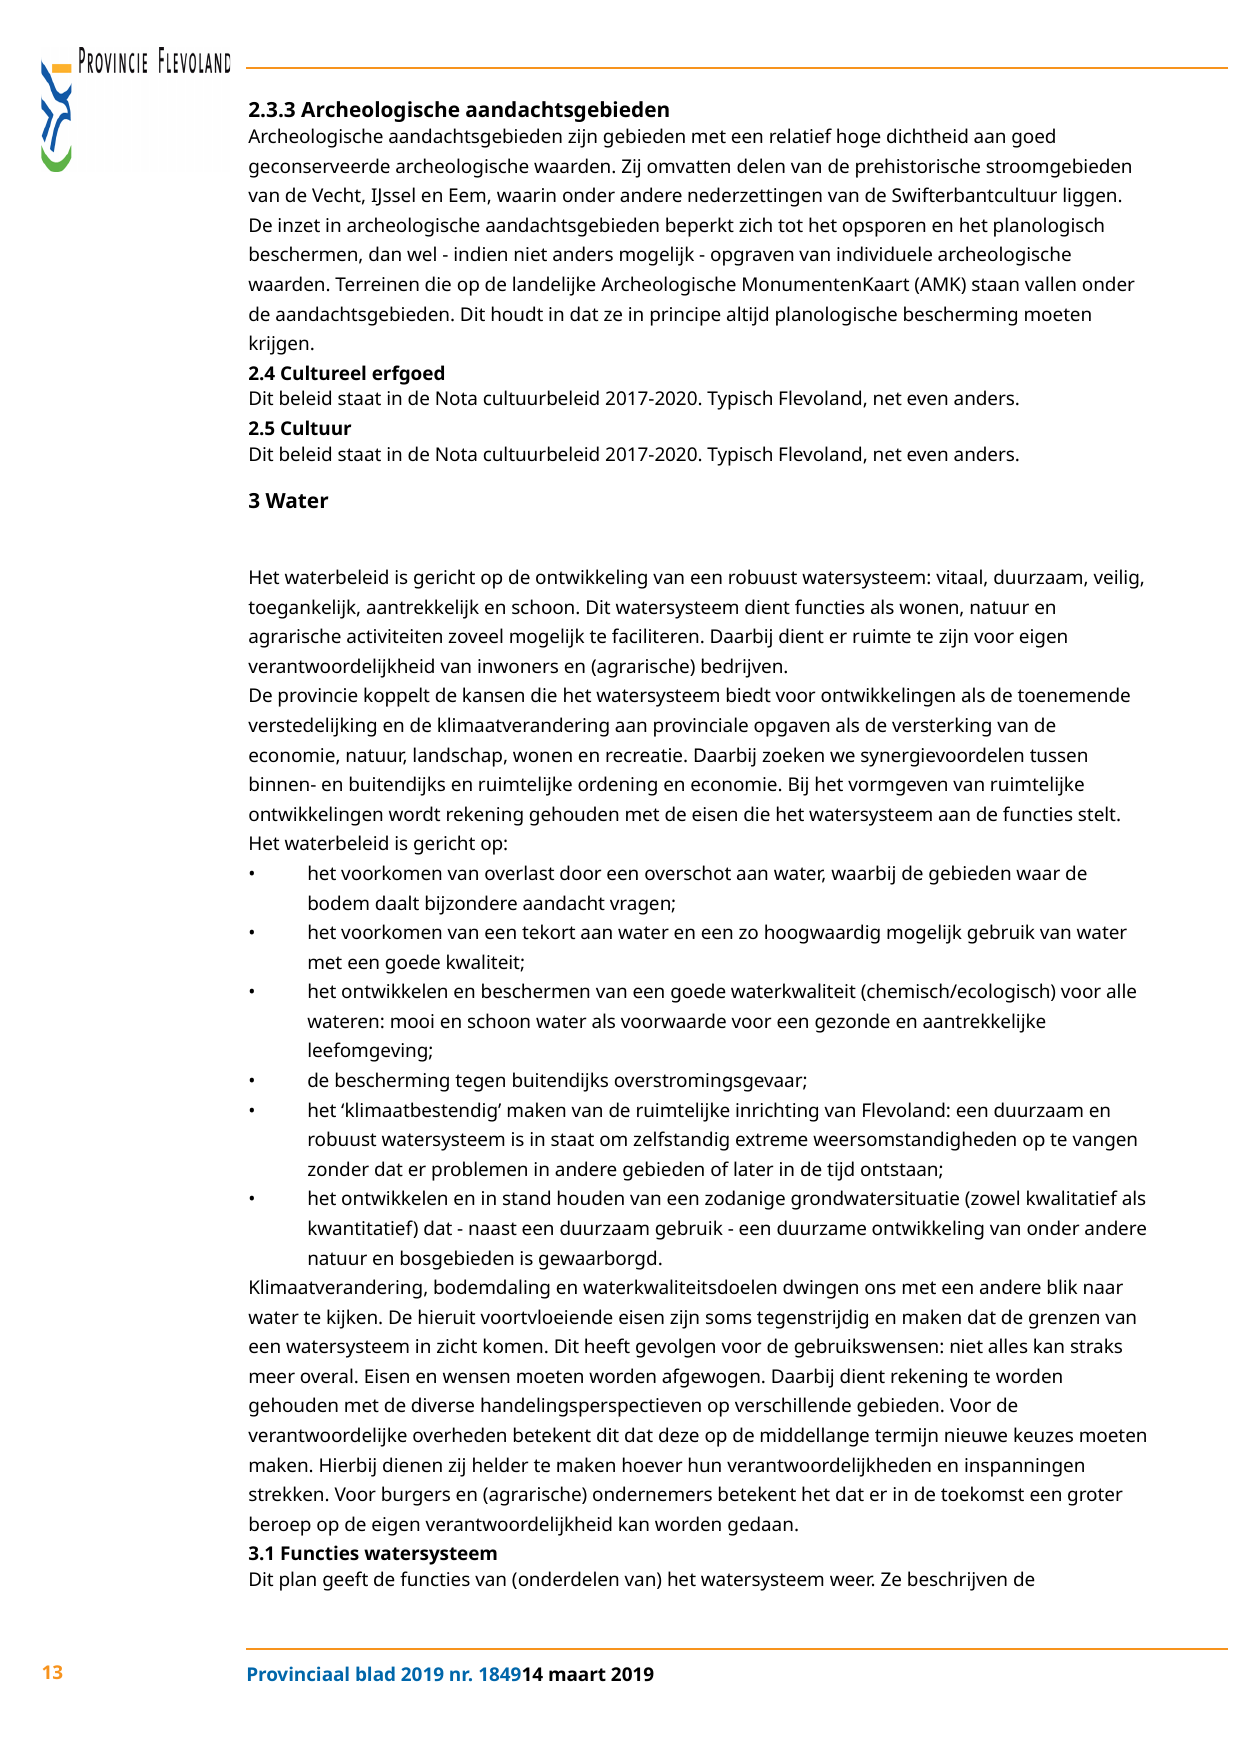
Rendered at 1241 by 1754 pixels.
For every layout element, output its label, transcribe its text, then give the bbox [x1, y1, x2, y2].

text 3 Water [248, 487, 1152, 515]
text Dit plan geeft de functies van (onderdelen van) het watersysteem weer. Ze beschrijven de [248, 1566, 1152, 1592]
text Het waterbeleid is gericht op de ontwikkeling van een robuust watersysteem: vitaal, duurzaam, veilig, toegankelijk, aantrekkelijk en schoon. Dit watersysteem dient functies als wonen, natuur en agrarische activiteiten zoveel mogelijk te faciliteren. Daarbij dient er ruimte te zijn voor eigen verantwoordelijkheid van inwoners en (agrarische) bedrijven. [248, 564, 1152, 679]
text Dit beleid staat in de Nota cultuurbeleid 2017-2020. Typisch Flevoland, net even anders. [248, 386, 1152, 411]
text Het waterbeleid is gericht op: [248, 831, 1152, 856]
list het ontwikkelen en beschermen van een goede waterkwaliteit (chemisch/ecologisch) voor alle wateren: mooi en schoon water als voorwaarde voor een gezonde en aantrekkelijke leefomgeving; [248, 978, 1152, 1063]
list het ‘klimaatbestendig’ maken van de ruimtelijke inrichting van Flevoland: een duurzaam en robuust watersysteem is in staat om zelfstandig extreme weersomstandigheden op te vangen zonder dat er problemen in andere gebieden of later in de tijd ontstaan; [248, 1097, 1152, 1182]
list het voorkomen van een tekort aan water en een zo hoogwaardig mogelijk gebruik van water met een goede kwaliteit; [248, 919, 1152, 974]
text 3.1 Functies watersysteem [248, 1541, 1152, 1566]
text 2.3.3 Archeologische aandachtsgebieden [248, 95, 1152, 123]
text Dit beleid staat in de Nota cultuurbeleid 2017-2020. Typisch Flevoland, net even anders. [248, 441, 1152, 467]
list de bescherming tegen buitendijks overstromingsgevaar; [248, 1067, 1152, 1093]
list het voorkomen van overlast door een overschot aan water, waarbij de gebieden waar de bodem daalt bijzondere aandacht vragen; [248, 860, 1152, 915]
text 2.5 Cultuur [248, 415, 1152, 441]
list het ontwikkelen en in stand houden van een zodanige grondwatersituatie (zowel kwalitatief als kwantitatief) dat - naast een duurzaam gebruik - een duurzame ontwikkeling van onder andere natuur en bosgebieden is gewaarborgd. [248, 1186, 1152, 1270]
text Archeologische aandachtsgebieden zijn gebieden met een relatief hoge dichtheid aan goed geconserveerde archeologische waarden. Zij omvatten delen van de prehistorische stroomgebieden van de Vecht, IJssel en Eem, waarin onder andere nederzettingen van de Swifterbantcultuur liggen. De inzet in archeologische aandachtsgebieden beperkt zich tot het opsporen en het planologisch beschermen, dan wel - indien niet anders mogelijk - opgraven van individuele archeologische waarden. Terreinen die op de landelijke Archeologische MonumentenKaart (AMK) staan vallen onder de aandachtsgebieden. Dit houdt in dat ze in principe altijd planologische bescherming moeten krijgen. [248, 123, 1152, 356]
text Klimaatverandering, bodemdaling en waterkwaliteitsdoelen dwingen ons met een andere blik naar water te kijken. De hieruit voortvloeiende eisen zijn soms tegenstrijdig en maken dat de grenzen van een watersysteem in zicht komen. Dit heeft gevolgen voor de gebruikswensen: niet alles kan straks meer overal. Eisen en wensen moeten worden afgewogen. Daarbij dient rekening te worden gehouden met de diverse handelingsperspectieven op verschillende gebieden. Voor de verantwoordelijke overheden betekent dit dat deze op de middellange termijn nieuwe keuzes moeten maken. Hierbij dienen zij helder te maken hoever hun verantwoordelijkheden en inspanningen strekken. Voor burgers en (agrarische) ondernemers betekent het dat er in de toekomst een groter beroep op de eigen verantwoordelijkheid kan worden gedaan. [248, 1274, 1152, 1537]
text 2.4 Cultureel erfgoed [248, 360, 1152, 386]
picture [41, 47, 231, 172]
text De provincie koppelt de kansen die het watersysteem biedt voor ontwikkelingen als de toenemende verstedelijking en de klimaatverandering aan provinciale opgaven als de versterking van de economie, natuur, landschap, wonen en recreatie. Daarbij zoeken we synergievoordelen tussen binnen- en buitendijks en ruimtelijke ordening en economie. Bij het vormgeven van ruimtelijke ontwikkelingen wordt rekening gehouden met de eisen die het watersysteem aan de functies stelt. [248, 683, 1152, 827]
